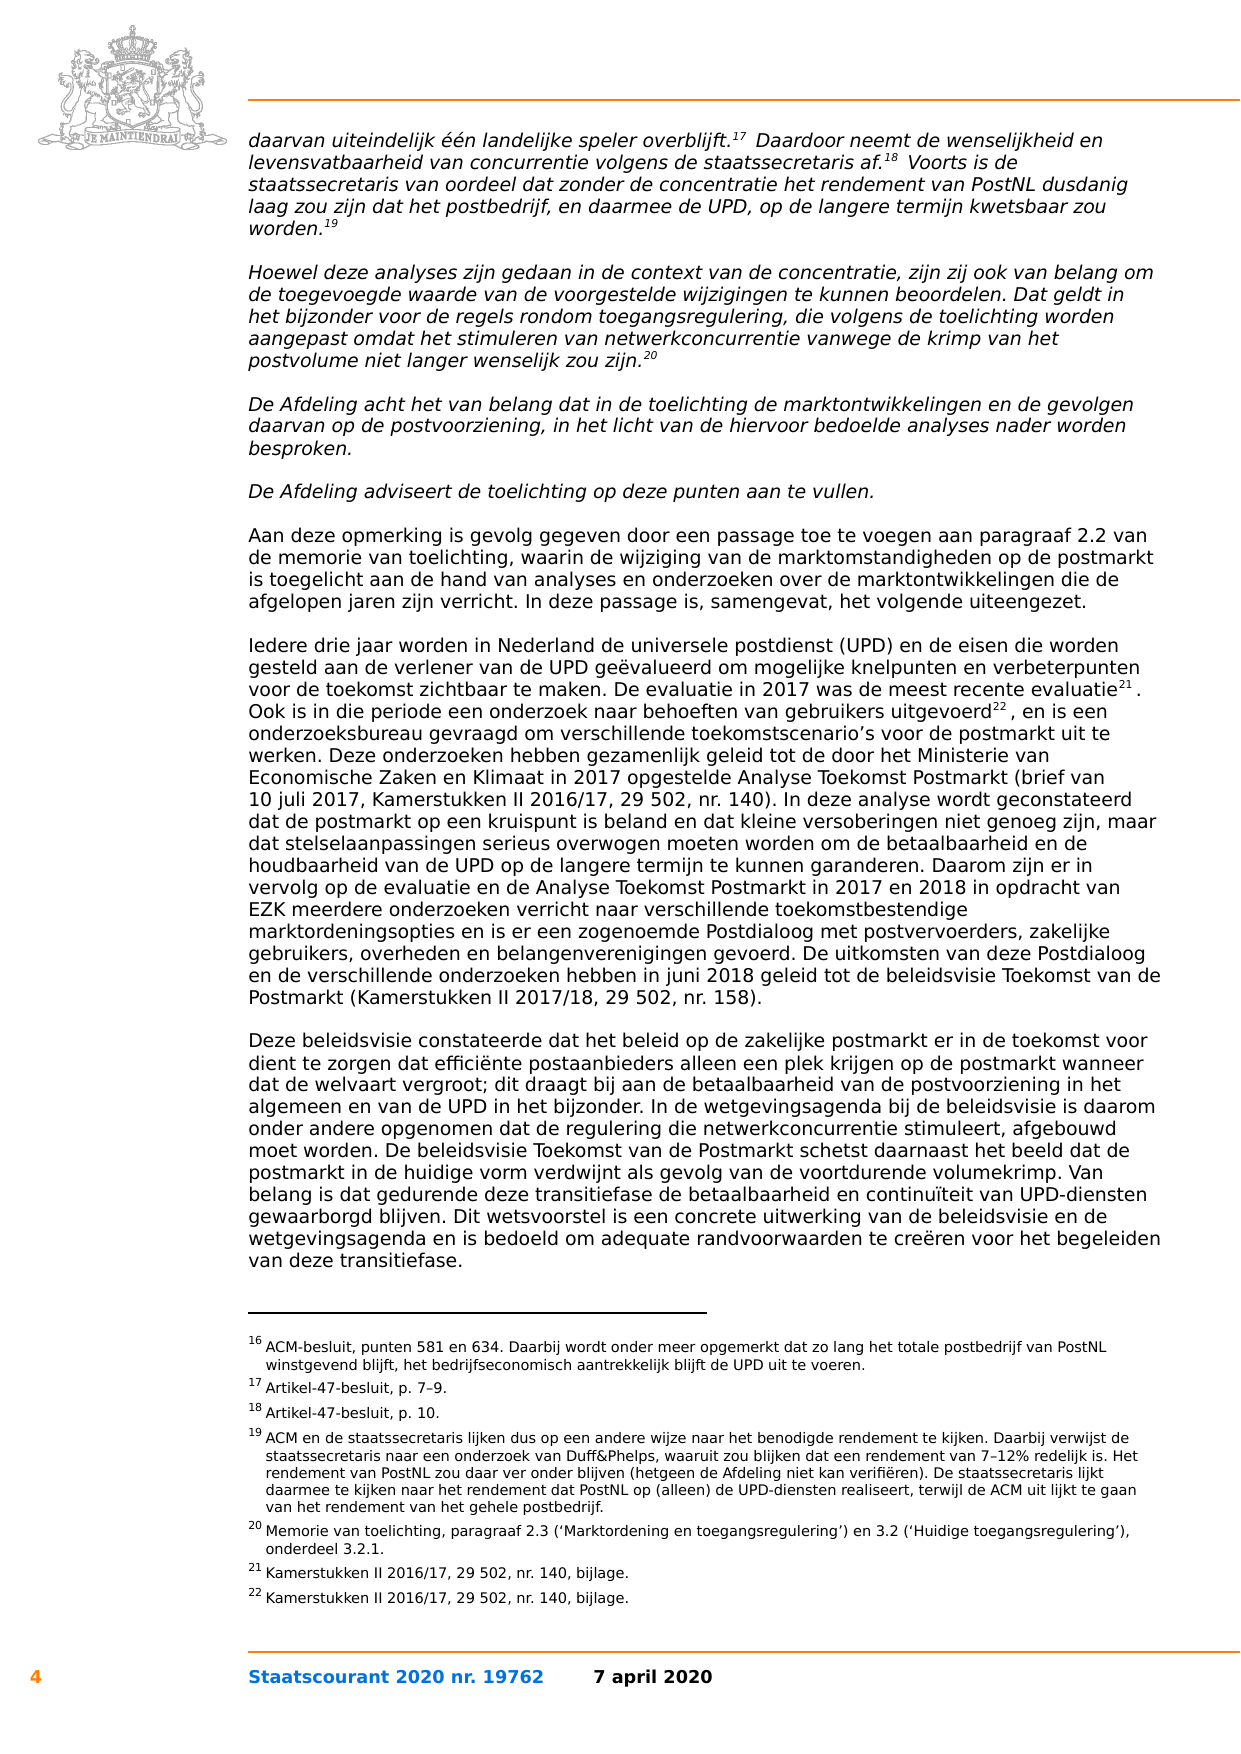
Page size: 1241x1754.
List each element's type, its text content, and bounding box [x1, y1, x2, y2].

text Deze beleidsvisie constateerde dat het beleid op de zakelijke postmarkt er in de toekomst voor dient te zorgen dat efficiënte postaanbieders alleen een plek krijgen op de postmarkt wanneer dat de welvaart vergroot; dit draagt bij aan de betaalbaarheid van de postvoorziening in het algemeen en van de UPD in het bijzonder. In de wetgevingsagenda bij de beleidsvisie is daarom onder andere opgenomen dat de regulering die netwerkconcurrentie stimuleert, afgebouwd moet worden. De beleidsvisie Toekomst van de Postmarkt schetst daarnaast het beeld dat de postmarkt in de huidige vorm verdwijnt als gevolg van de voortdurende volumekrimp. Van belang is dat gedurende deze transitiefase de betaalbaarheid en continuïteit van UPD-diensten gewaarborgd blijven. Dit wetsvoorstel is een concrete uitwerking van de beleidsvisie en de wetgevingsagenda en is bedoeld om adequate randvoorwaarden te creëren voor het begeleiden van deze transitiefase. [248, 1030, 1163, 1272]
text Artikel-47-besluit, p. 10. [248, 1401, 1163, 1423]
text Kamerstukken II 2016/17, 29 502, nr. 140, bijlage. [248, 1586, 1163, 1608]
text De Afdeling adviseert de toelichting op deze punten aan te vullen. [248, 481, 1163, 503]
text Iedere drie jaar worden in Nederland de universele postdienst (UPD) en de eisen die worden gesteld aan de verlener van de UPD geëvalueerd om mogelijke knelpunten en verbeterpunten voor de toekomst zichtbaar te maken. De evaluatie in 2017 was de meest recente evaluatie. Ook is in die periode een onderzoek naar behoeften van gebruikers uitgevoerd, en is een onderzoeksbureau gevraagd om verschillende toekomstscenario’s voor de postmarkt uit te werken. Deze onderzoeken hebben gezamenlijk geleid tot de door het Ministerie van Economische Zaken en Klimaat in 2017 opgestelde Analyse Toekomst Postmarkt (brief van 10 juli 2017, Kamerstukken II 2016/17, 29 502, nr. 140). In deze analyse wordt geconstateerd dat de postmarkt op een kruispunt is beland en dat kleine versoberingen niet genoeg zijn, maar dat stelselaanpassingen serieus overwogen moeten worden om de betaalbaarheid en de houdbaarheid van de UPD op de langere termijn te kunnen garanderen. Daarom zijn er in vervolg op de evaluatie en de Analyse Toekomst Postmarkt in 2017 en 2018 in opdracht van EZK meerdere onderzoeken verricht naar verschillende toekomstbestendige marktordeningsopties en is er een zogenoemde Postdialoog met postvervoerders, zakelijke gebruikers, overheden en belangenverenigingen gevoerd. De uitkomsten van deze Postdialoog en de verschillende onderzoeken hebben in juni 2018 geleid tot de beleidsvisie Toekomst van de Postmarkt (Kamerstukken II 2017/18, 29 502, nr. 158). [248, 635, 1163, 1008]
text ACM en de staatssecretaris lijken dus op een andere wijze naar het benodigde rendement te kijken. Daarbij verwijst de staatssecretaris naar een onderzoek van Duff&Phelps, waaruit zou blijken dat een rendement van 7–12% redelijk is. Het rendement van PostNL zou daar ver onder blijven (hetgeen de Afdeling niet kan verifiëren). De staatssecretaris lijkt daarmee te kijken naar het rendement dat PostNL op (alleen) de UPD-diensten realiseert, terwijl de ACM uit lijkt te gaan van het rendement van het gehele postbedrijf. [248, 1426, 1163, 1516]
text De Afdeling acht het van belang dat in de toelichting de marktontwikkelingen en de gevolgen daarvan op de postvoorziening, in het licht van de hiervoor bedoelde analyses nader worden besproken. [248, 393, 1163, 459]
text ACM-besluit, punten 581 en 634. Daarbij wordt onder meer opgemerkt dat zo lang het totale postbedrijf van PostNL winstgevend blijft, het bedrijfseconomisch aantrekkelijk blijft de UPD uit te voeren. [248, 1334, 1163, 1373]
text Hoewel deze analyses zijn gedaan in de context van de concentratie, zijn zij ook van belang om de toegevoegde waarde van de voorgestelde wijzigingen te kunnen beoordelen. Dat geldt in het bijzonder voor de regels rondom toegangsregulering, die volgens de toelichting worden aangepast omdat het stimuleren van netwerkconcurrentie vanwege de krimp van het postvolume niet langer wenselijk zou zijn. [248, 262, 1163, 372]
text Artikel-47-besluit, p. 7–9. [248, 1376, 1163, 1398]
text daarvan uiteindelijk één landelijke speler overblijft. Daardoor neemt de wenselijkheid en levensvatbaarheid van concurrentie volgens de staatssecretaris af. Voorts is de staatssecretaris van oordeel dat zonder de concentratie het rendement van PostNL dusdanig laag zou zijn dat het postbedrijf, en daarmee de UPD, op de langere termijn kwetsbaar zou worden. [248, 130, 1163, 240]
picture [38, 25, 227, 150]
text Memorie van toelichting, paragraaf 2.3 (‘Marktordening en toegangsregulering’) en 3.2 (‘Huidige toegangsregulering’), onderdeel 3.2.1. [248, 1519, 1163, 1558]
text Kamerstukken II 2016/17, 29 502, nr. 140, bijlage. [248, 1561, 1163, 1583]
text Aan deze opmerking is gevolg gegeven door een passage toe te voegen aan paragraaf 2.2 van de memorie van toelichting, waarin de wijziging van de marktomstandigheden op de postmarkt is toegelicht aan de hand van analyses en onderzoeken over de marktontwikkelingen die de afgelopen jaren zijn verricht. In deze passage is, samengevat, het volgende uiteengezet. [248, 525, 1163, 613]
